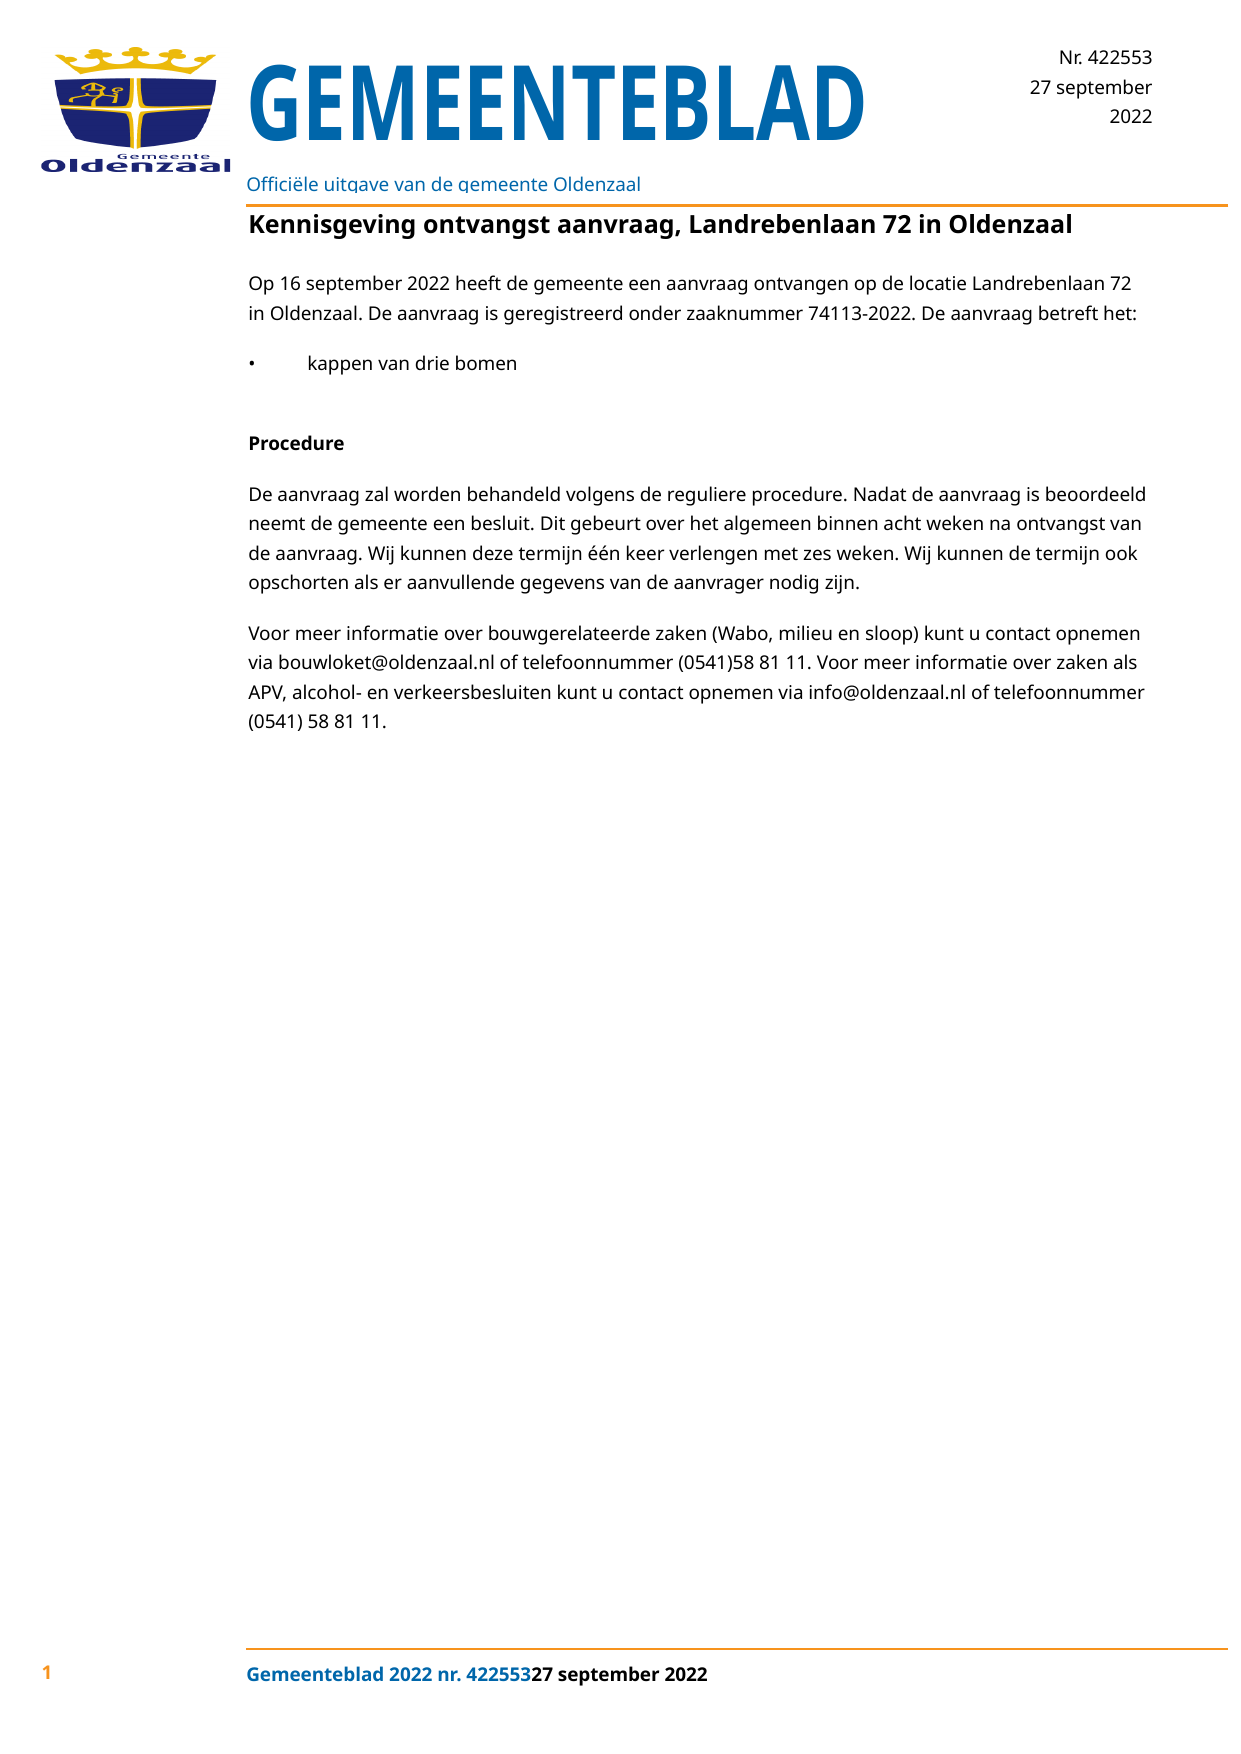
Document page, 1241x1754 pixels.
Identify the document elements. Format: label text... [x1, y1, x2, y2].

text Voor meer informatie over bouwgerelateerde zaken (Wabo, milieu en sloop) kunt u contact opnemen via bouwloket@oldenzaal.nl of telefoonnummer (0541)58 81 11. Voor meer informatie over zaken als APV, alcohol- en verkeersbesluiten kunt u contact opnemen via info@oldenzaal.nl of telefoonnummer (0541) 58 81 11. [248, 620, 1152, 734]
text De aanvraag zal worden behandeld volgens de reguliere procedure. Nadat de aanvraag is beoordeeld neemt de gemeente een besluit. Dit gebeurt over het algemeen binnen acht weken na ontvangst van de aanvraag. Wij kunnen deze termijn één keer verlengen met zes weken. Wij kunnen de termijn ook opschorten als er aanvullende gegevens van de aanvrager nodig zijn. [248, 481, 1152, 595]
list kappen van drie bomen [248, 350, 1152, 376]
text Procedure [248, 430, 1152, 456]
text Op 16 september 2022 heeft de gemeente een aanvraag ontvangen op de locatie Landrebenlaan 72 in Oldenzaal. De aanvraag is geregistreerd onder zaaknummer 74113-2022. De aanvraag betreft het: [248, 270, 1152, 326]
picture [41, 47, 231, 172]
text Kennisgeving ontvangst aanvraag, Landrebenlaan 72 in Oldenzaal [248, 207, 1152, 241]
